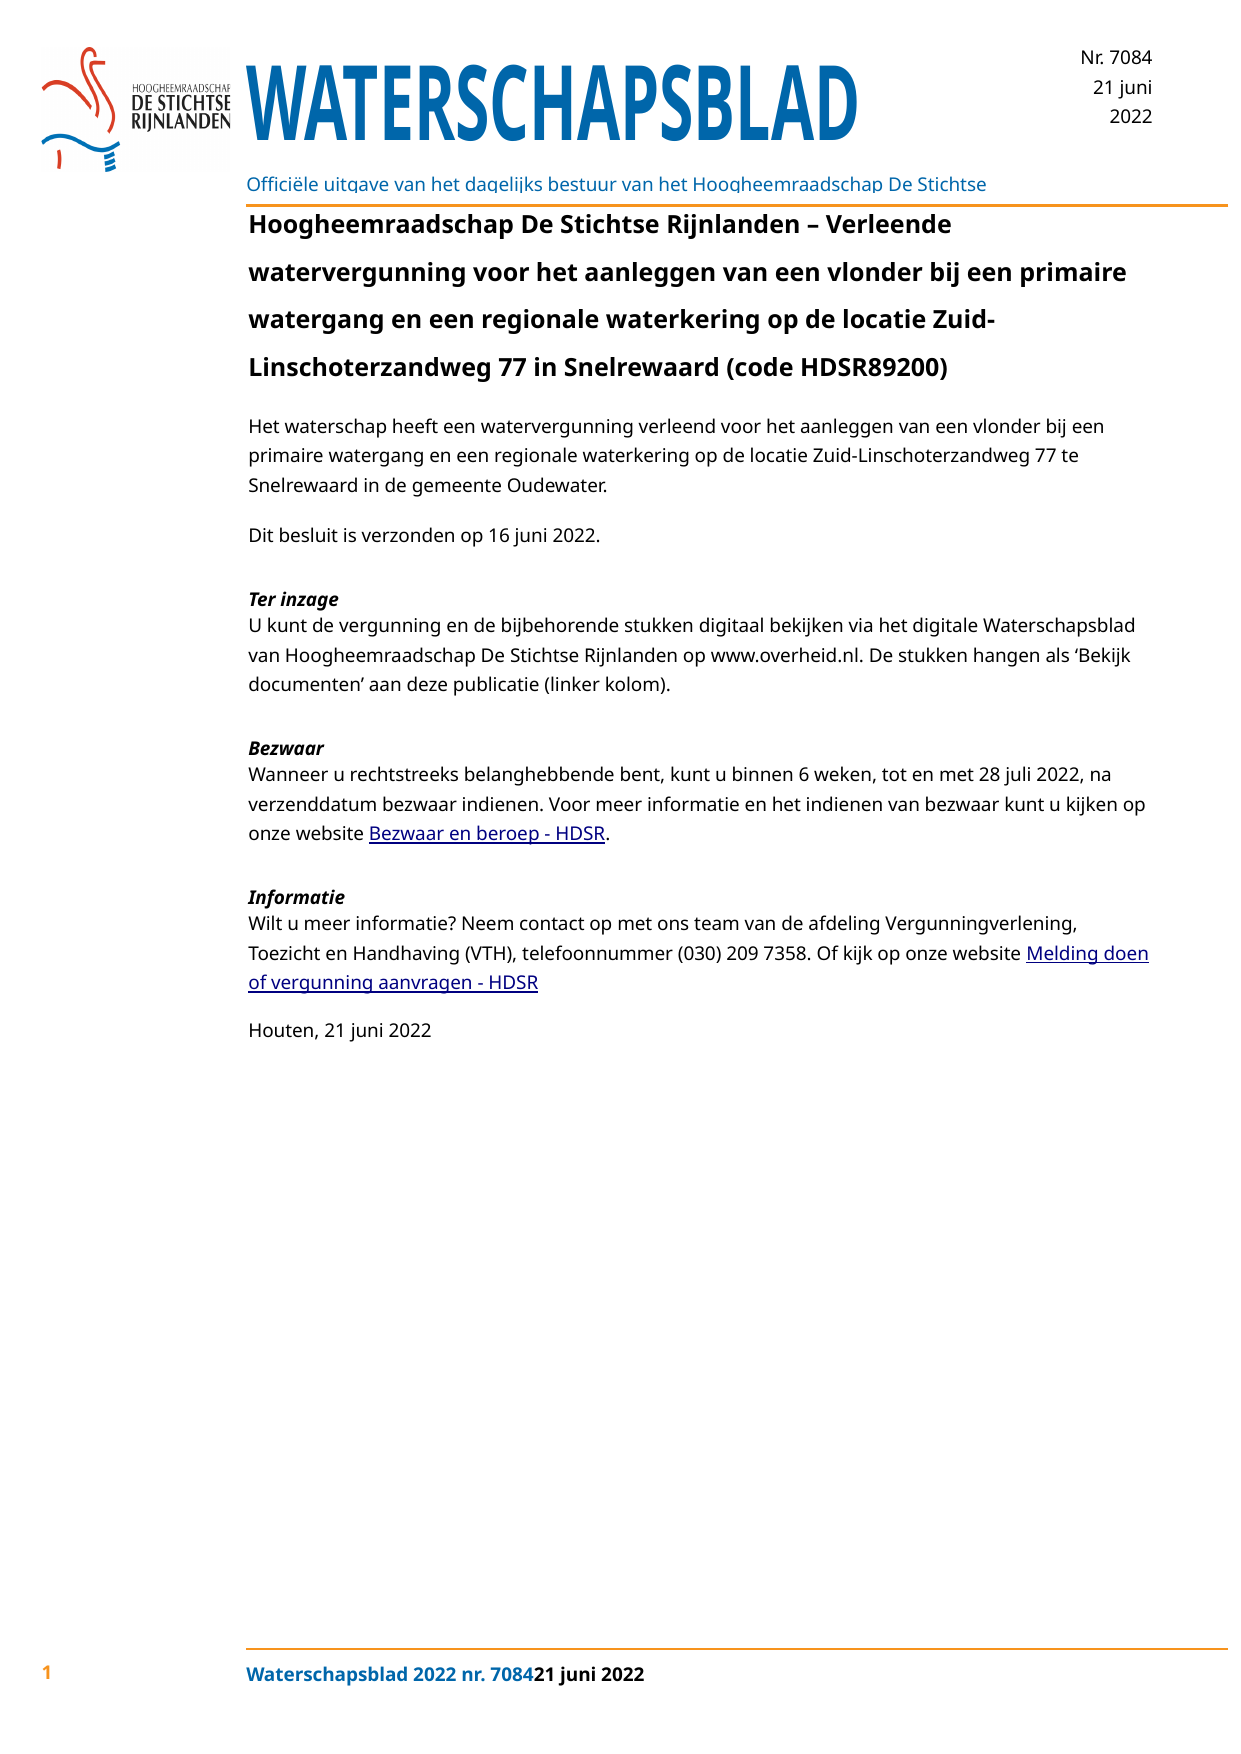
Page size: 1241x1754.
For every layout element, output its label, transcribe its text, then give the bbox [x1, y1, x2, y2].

text U kunt de vergunning en de bijbehorende stukken digitaal bekijken via het digitale Waterschapsblad van Hoogheemraadschap De Stichtse Rijnlanden op www.overheid.nl. De stukken hangen als ‘Bekijk documenten’ aan deze publicatie (linker kolom). [248, 612, 1152, 697]
text Informatie [248, 884, 1152, 910]
text Hoogheemraadschap De Stichtse Rijnlanden – Verleende watervergunning voor het aanleggen van een vlonder bij een primaire watergang en een regionale waterkering op de locatie Zuid-Linschoterzandweg 77 in Snelrewaard (code HDSR89200) [248, 207, 1152, 384]
text Wanneer u rechtstreeks belanghebbende bent, kunt u binnen 6 weken, tot en met 28 juli 2022, na verzenddatum bezwaar indienen. Voor meer informatie en het indienen van bezwaar kunt u kijken op onze website Bezwaar en beroep - HDSR. [248, 761, 1152, 846]
picture [41, 47, 231, 172]
text Ter inzage [248, 587, 1152, 612]
text Wilt u meer informatie? Neem contact op met ons team van de afdeling Vergunningverlening, Toezicht en Handhaving (VTH), telefoonnummer (030) 209 7358. Of kijk op onze website Melding doen of vergunning aanvragen - HDSR [248, 910, 1152, 995]
text Houten, 21 juni 2022 [248, 1017, 1152, 1043]
text Dit besluit is verzonden op 16 juni 2022. [248, 523, 1152, 548]
text Bezwaar [248, 736, 1152, 761]
text Het waterschap heeft een watervergunning verleend voor het aanleggen van een vlonder bij een primaire watergang en een regionale waterkering op de locatie Zuid-Linschoterzandweg 77 te Snelrewaard in de gemeente Oudewater. [248, 413, 1152, 498]
